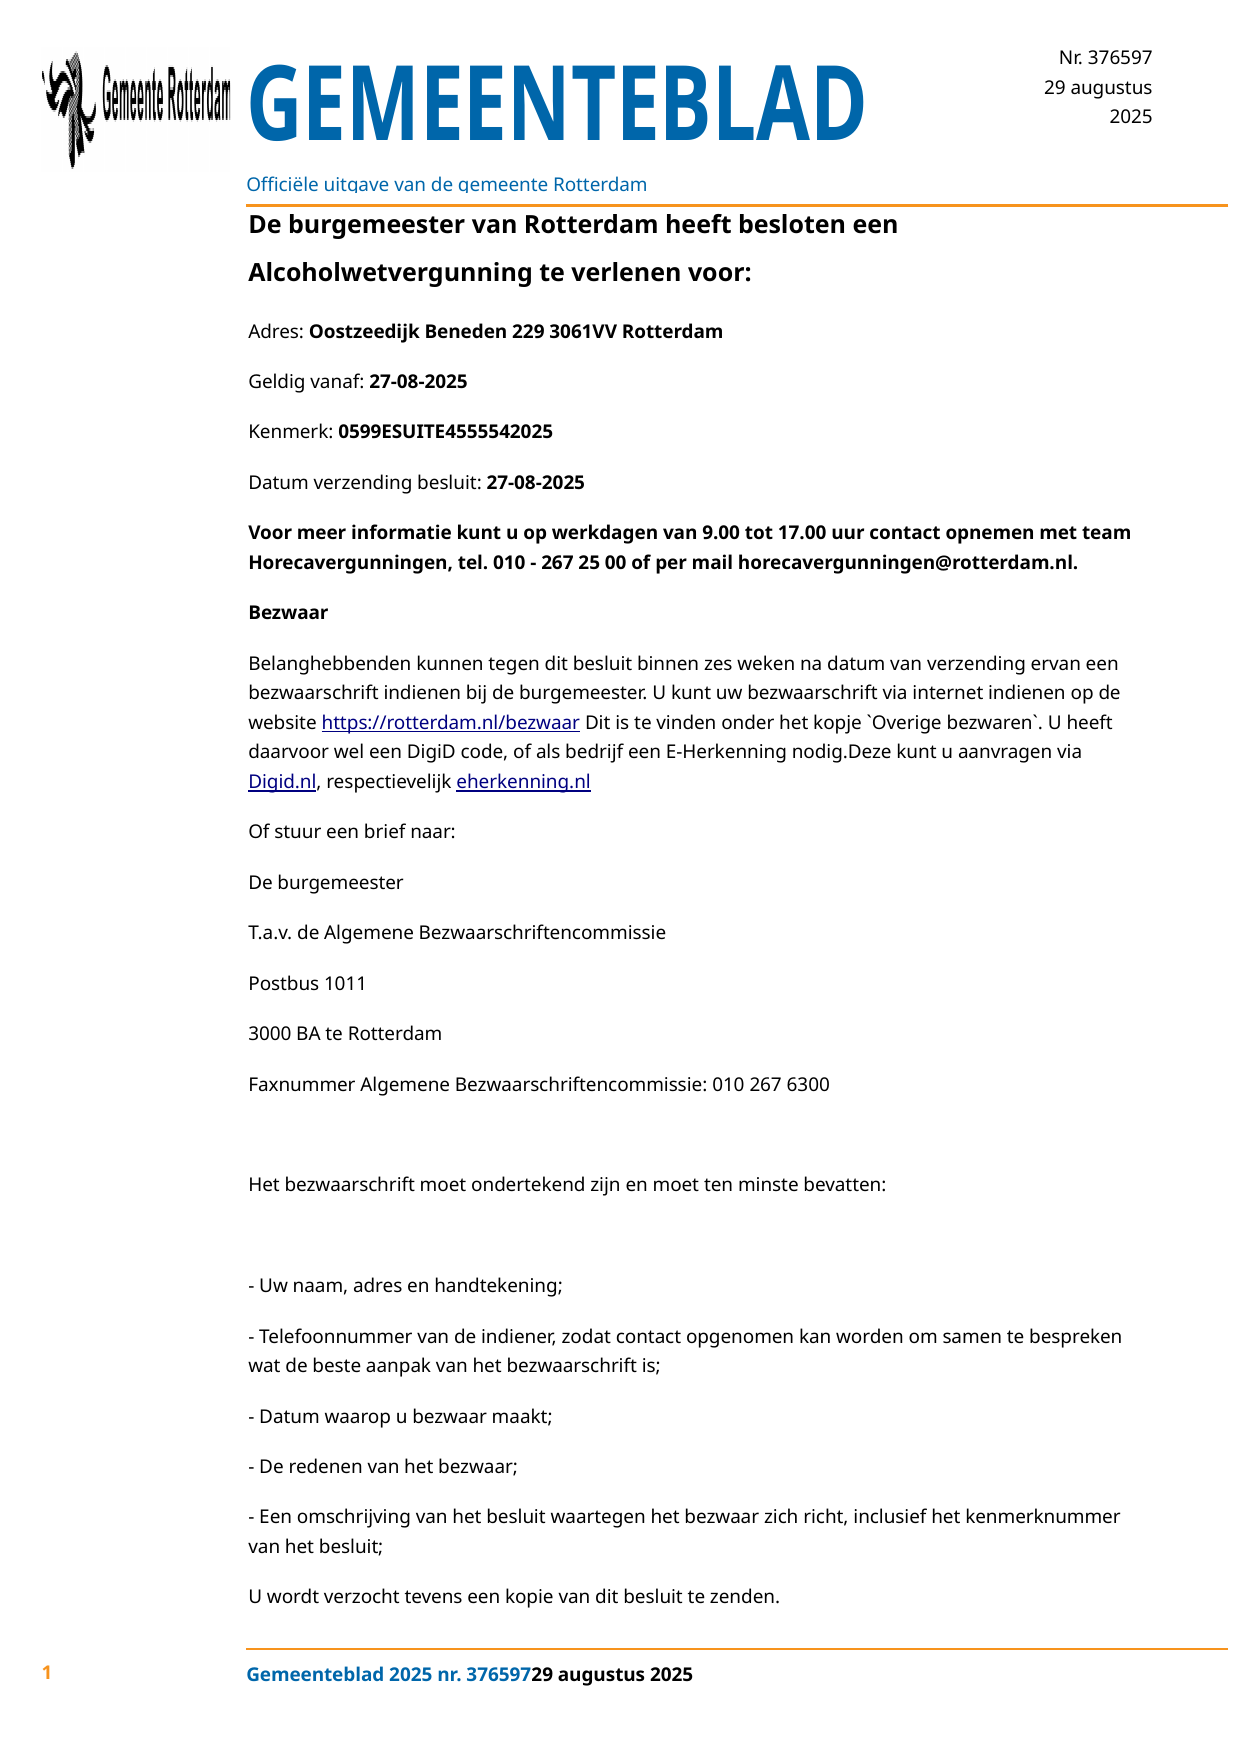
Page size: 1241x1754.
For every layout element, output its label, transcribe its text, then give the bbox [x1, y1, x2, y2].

text De burgemeester [248, 869, 1152, 895]
text - De redenen van het bezwaar; [248, 1453, 1152, 1479]
text Voor meer informatie kunt u op werkdagen van 9.00 tot 17.00 uur contact opnemen met team Horecavergunningen, tel. 010 - 267 25 00 of per mail horecavergunningen@rotterdam.nl. [248, 519, 1152, 575]
text Belanghebbenden kunnen tegen dit besluit binnen zes weken na datum van verzending ervan een bezwaarschrift indienen bij de burgemeester. U kunt uw bezwaarschrift via internet indienen op de website https://rotterdam.nl/bezwaar Dit is te vinden onder het kopje `Overige bezwaren`. U heeft daarvoor wel een DigiD code, of als bedrijf een E-Herkenning nodig.Deze kunt u aanvragen via Digid.nl, respectievelijk eherkenning.nl [248, 650, 1152, 794]
text - Een omschrijving van het besluit waartegen het bezwaar zich richt, inclusief het kenmerknummer van het besluit; [248, 1504, 1152, 1559]
text Het bezwaarschrift moet ondertekend zijn en moet ten minste bevatten: [248, 1172, 1152, 1197]
text Datum verzending besluit: 27-08-2025 [248, 469, 1152, 495]
text Kenmerk: 0599ESUITE4555542025 [248, 419, 1152, 444]
text Postbus 1011 [248, 970, 1152, 996]
text Of stuur een brief naar: [248, 819, 1152, 844]
text Adres: Oostzeedijk Beneden 229 3061VV Rotterdam [248, 318, 1152, 344]
text De burgemeester van Rotterdam heeft besloten een Alcoholwetvergunning te verlenen voor: [248, 207, 1152, 288]
text - Telefoonnummer van de indiener, zodat contact opgenomen kan worden om samen te bespreken wat de beste aanpak van het bezwaarschrift is; [248, 1323, 1152, 1378]
text 3000 BA te Rotterdam [248, 1020, 1152, 1046]
text T.a.v. de Algemene Bezwaarschriftencommissie [248, 919, 1152, 945]
text Geldig vanaf: 27-08-2025 [248, 368, 1152, 394]
text Bezwaar [248, 599, 1152, 625]
picture [41, 47, 231, 172]
text U wordt verzocht tevens een kopie van dit besluit te zenden. [248, 1584, 1152, 1609]
text - Uw naam, adres en handtekening; [248, 1272, 1152, 1298]
text Faxnummer Algemene Bezwaarschriftencommissie: 010 267 6300 [248, 1071, 1152, 1097]
text - Datum waarop u bezwaar maakt; [248, 1403, 1152, 1429]
